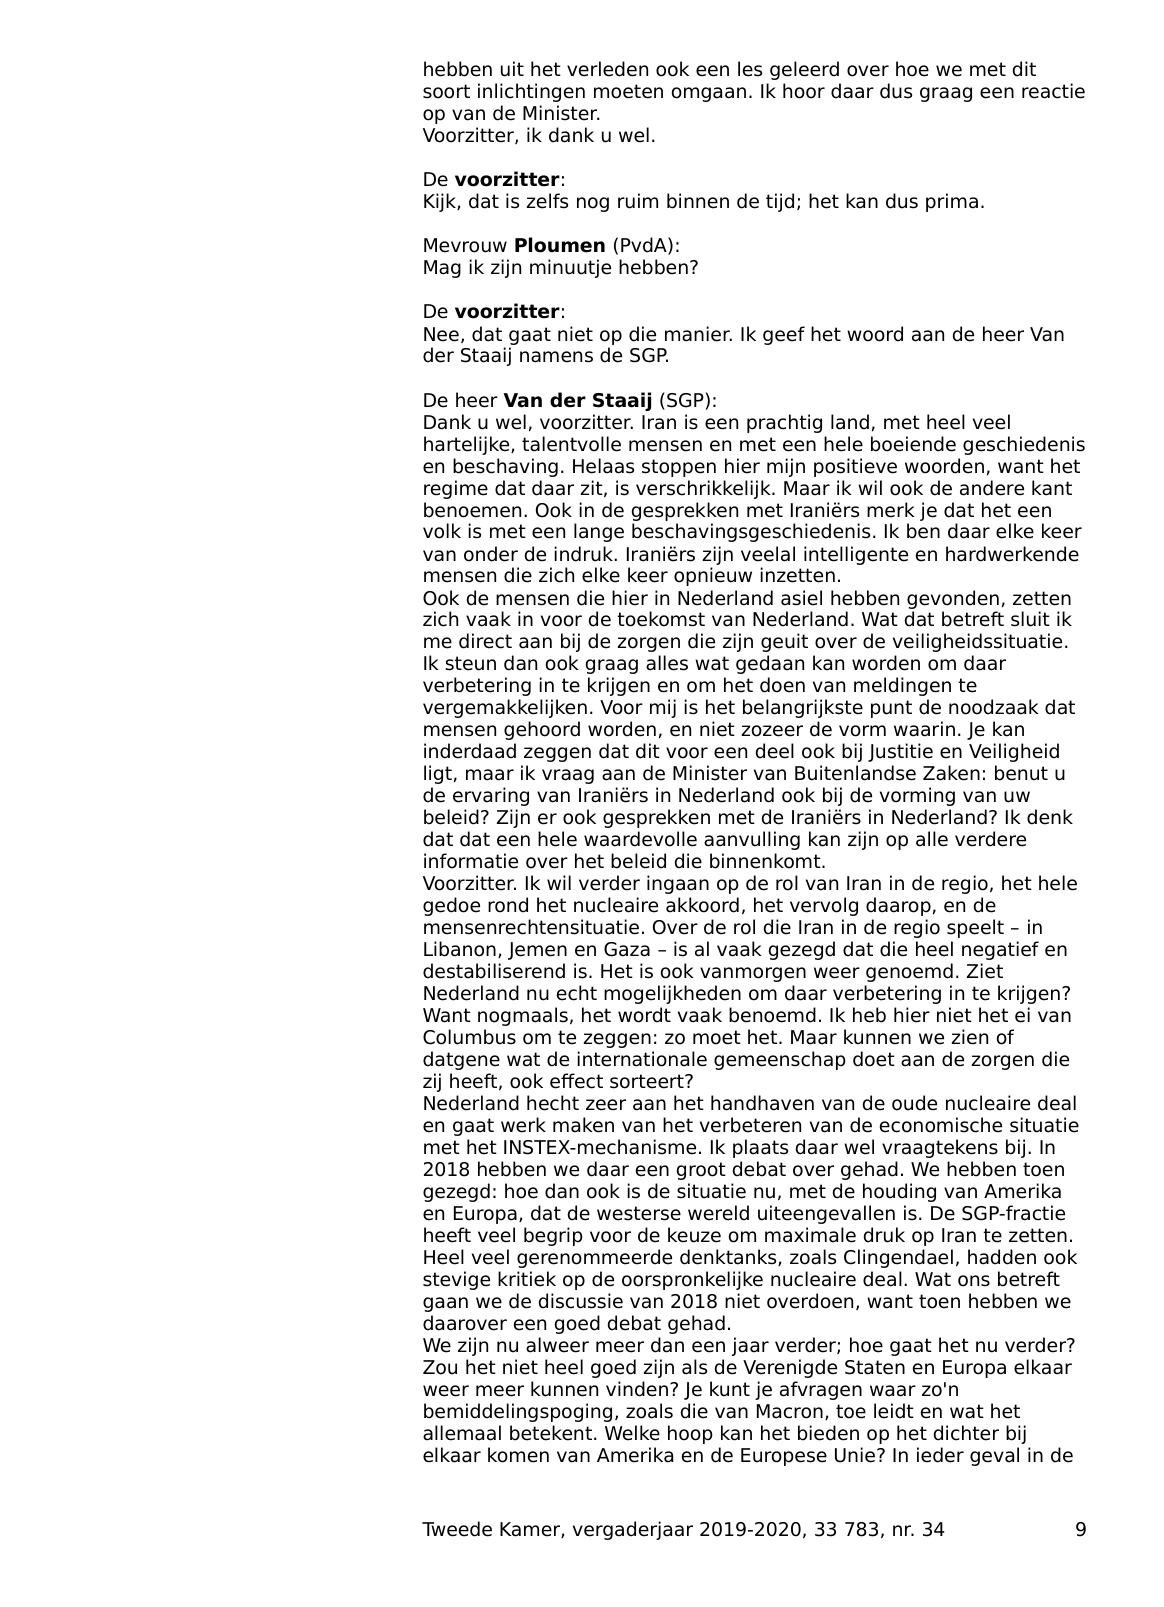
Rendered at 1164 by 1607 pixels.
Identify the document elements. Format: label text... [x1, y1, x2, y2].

text Nee, dat gaat niet op die manier. Ik geef het woord aan de heer Van der Staaij namens de SGP. [422, 323, 1087, 367]
text hebben uit het verleden ook een les geleerd over hoe we met dit soort inlichtingen moeten omgaan. Ik hoor daar dus graag een reactie op van de Minister. [422, 59, 1087, 125]
text Dank u wel, voorzitter. Iran is een prachtig land, met heel veel hartelijke, talentvolle mensen en met een hele boeiende geschiedenis en beschaving. Helaas stoppen hier mijn positieve woorden, want het regime dat daar zit, is verschrikkelijk. Maar ik wil ook de andere kant benoemen. Ook in de gesprekken met Iraniërs merk je dat het een volk is met een lange beschavingsgeschiedenis. Ik ben daar elke keer van onder de indruk. Iraniërs zijn veelal intelligente en hardwerkende mensen die zich elke keer opnieuw inzetten. [422, 412, 1087, 587]
text Mag ik zijn minuutje hebben? [422, 257, 1087, 279]
text Voorzitter. Ik wil verder ingaan op de rol van Iran in de regio, het hele gedoe rond het nucleaire akkoord, het vervolg daarop, en de mensenrechtensituatie. Over de rol die Iran in de regio speelt – in Libanon, Jemen en Gaza – is al vaak gezegd dat die heel negatief en destabiliserend is. Het is ook vanmorgen weer genoemd. Ziet Nederland nu echt mogelijkheden om daar verbetering in te krijgen? Want nogmaals, het wordt vaak benoemd. Ik heb hier niet het ei van Columbus om te zeggen: zo moet het. Maar kunnen we zien of datgene wat de internationale gemeenschap doet aan de zorgen die zij heeft, ook effect sorteert? [422, 873, 1087, 1093]
text We zijn nu alweer meer dan een jaar verder; hoe gaat het nu verder? Zou het niet heel goed zijn als de Verenigde Staten en Europa elkaar weer meer kunnen vinden? Je kunt je afvragen waar zo'n bemiddelingspoging, zoals die van Macron, toe leidt en wat het allemaal betekent. Welke hoop kan het bieden op het dichter bij elkaar komen van Amerika en de Europese Unie? In ieder geval in de [422, 1335, 1087, 1467]
text Ook de mensen die hier in Nederland asiel hebben gevonden, zetten zich vaak in voor de toekomst van Nederland. Wat dat betreft sluit ik me direct aan bij de zorgen die zijn geuit over de veiligheidssituatie. Ik steun dan ook graag alles wat gedaan kan worden om daar verbetering in te krijgen en om het doen van meldingen te vergemakkelijken. Voor mij is het belangrijkste punt de noodzaak dat mensen gehoord worden, en niet zozeer de vorm waarin. Je kan inderdaad zeggen dat dit voor een deel ook bij Justitie en Veiligheid ligt, maar ik vraag aan de Minister van Buitenlandse Zaken: benut u de ervaring van Iraniërs in Nederland ook bij de vorming van uw beleid? Zijn er ook gesprekken met de Iraniërs in Nederland? Ik denk dat dat een hele waardevolle aanvulling kan zijn op alle verdere informatie over het beleid die binnenkomt. [422, 587, 1087, 873]
text Voorzitter, ik dank u wel. [422, 125, 1087, 147]
text Kijk, dat is zelfs nog ruim binnen de tijd; het kan dus prima. [422, 191, 1087, 213]
text Mevrouw Ploumen (PvdA): [422, 235, 1087, 257]
text De voorzitter: [422, 301, 1087, 323]
text Nederland hecht zeer aan het handhaven van de oude nucleaire deal en gaat werk maken van het verbeteren van de economische situatie met het INSTEX-mechanisme. Ik plaats daar wel vraagtekens bij. In 2018 hebben we daar een groot debat over gehad. We hebben toen gezegd: hoe dan ook is de situatie nu, met de houding van Amerika en Europa, dat de westerse wereld uiteengevallen is. De SGP-fractie heeft veel begrip voor de keuze om maximale druk op Iran te zetten. Heel veel gerenommeerde denktanks, zoals Clingendael, hadden ook stevige kritiek op de oorspronkelijke nucleaire deal. Wat ons betreft gaan we de discussie van 2018 niet overdoen, want toen hebben we daarover een goed debat gehad. [422, 1093, 1087, 1335]
text De voorzitter: [422, 169, 1087, 191]
text De heer Van der Staaij (SGP): [422, 389, 1087, 412]
